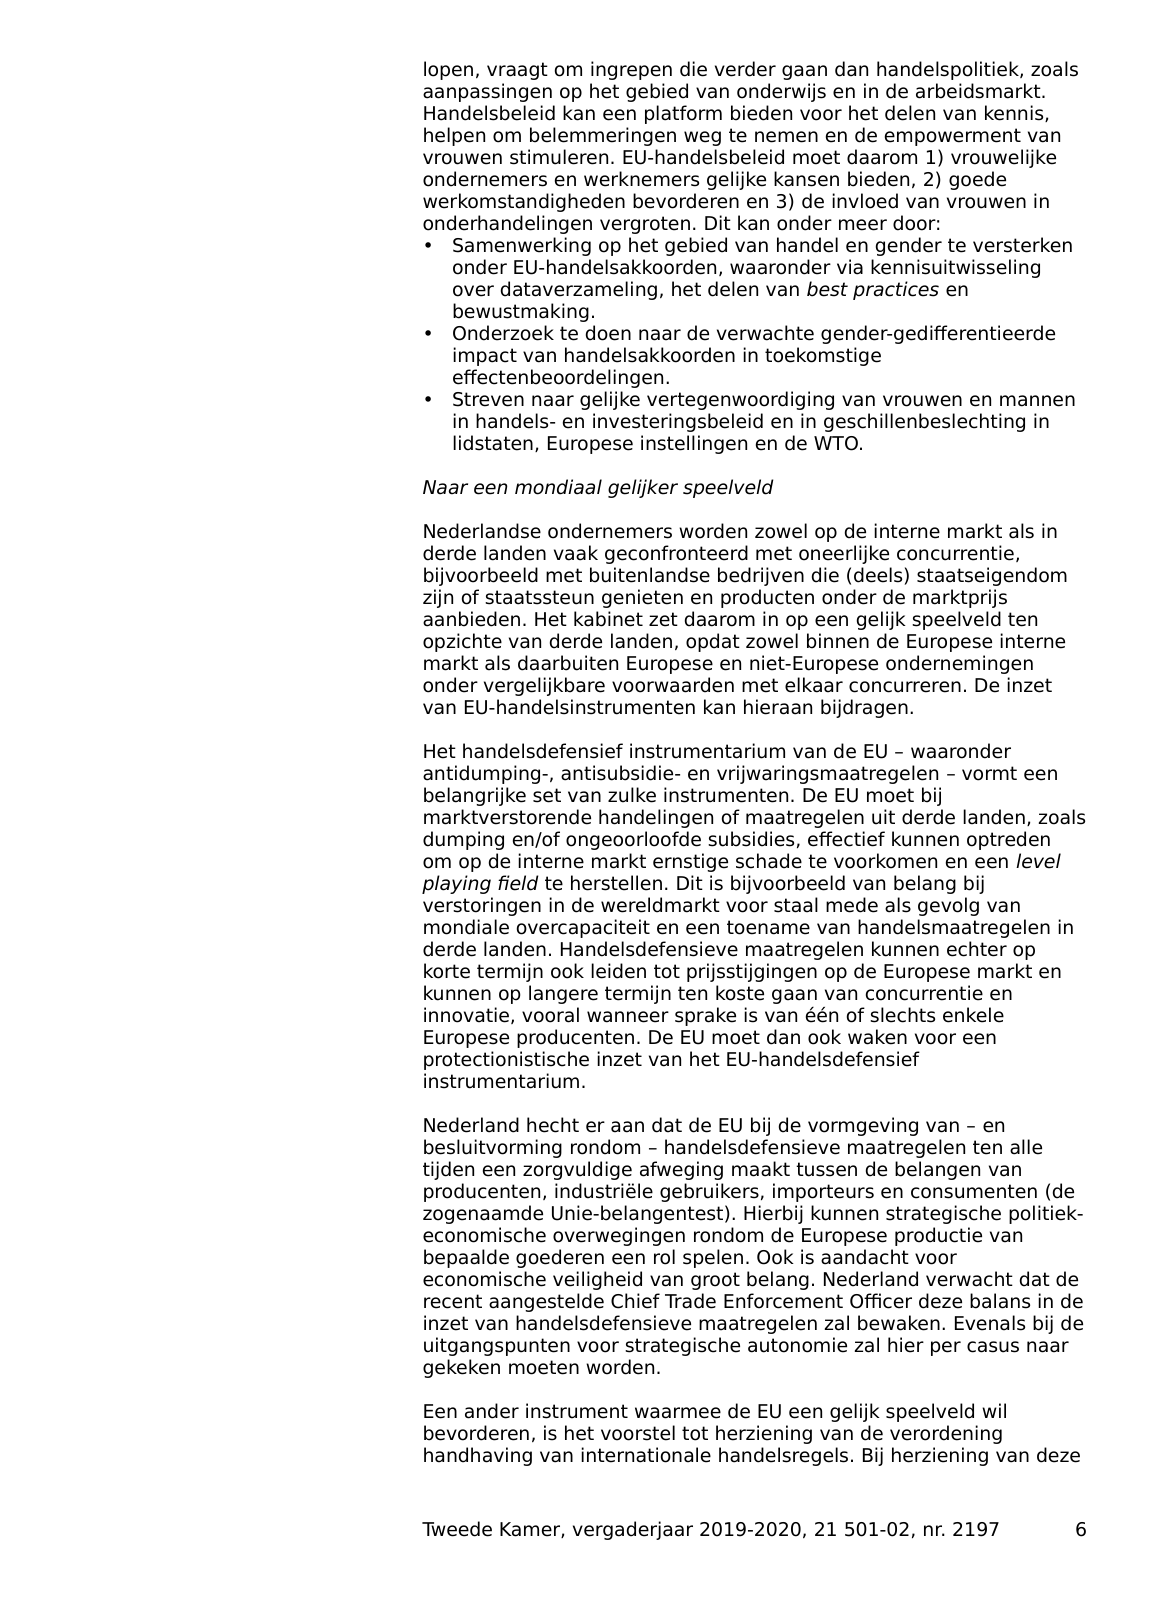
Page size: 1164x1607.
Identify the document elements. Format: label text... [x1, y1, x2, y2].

text Nederland hecht er aan dat de EU bij de vormgeving van – en besluitvorming rondom – handelsdefensieve maatregelen ten alle tijden een zorgvuldige afweging maakt tussen de belangen van producenten, industriële gebruikers, importeurs en consumenten (de zogenaamde Unie-belangentest). Hierbij kunnen strategische politiek-economische overwegingen rondom de Europese productie van bepaalde goederen een rol spelen. Ook is aandacht voor economische veiligheid van groot belang. Nederland verwacht dat de recent aangestelde Chief Trade Enforcement Officer deze balans in de inzet van handelsdefensieve maatregelen zal bewaken. Evenals bij de uitgangspunten voor strategische autonomie zal hier per casus naar gekeken moeten worden. [422, 1115, 1087, 1379]
text Nederlandse ondernemers worden zowel op de interne markt als in derde landen vaak geconfronteerd met oneerlijke concurrentie, bijvoorbeeld met buitenlandse bedrijven die (deels) staatseigendom zijn of staatssteun genieten en producten onder de marktprijs aanbieden. Het kabinet zet daarom in op een gelijk speelveld ten opzichte van derde landen, opdat zowel binnen de Europese interne markt als daarbuiten Europese en niet-Europese ondernemingen onder vergelijkbare voorwaarden met elkaar concurreren. De inzet van EU-handelsinstrumenten kan hieraan bijdragen. [422, 521, 1087, 719]
text • Streven naar gelijke vertegenwoordiging van vrouwen en mannen in handels- en investeringsbeleid en in geschillenbeslechting in lidstaten, Europese instellingen en de WTO. [422, 389, 1087, 455]
text • Onderzoek te doen naar de verwachte gender-gedifferentieerde impact van handelsakkoorden in toekomstige effectenbeoordelingen. [422, 323, 1087, 389]
text Het handelsdefensief instrumentarium van de EU – waaronder antidumping-, antisubsidie- en vrijwaringsmaatregelen – vormt een belangrijke set van zulke instrumenten. De EU moet bij marktverstorende handelingen of maatregelen uit derde landen, zoals dumping en/of ongeoorloofde subsidies, effectief kunnen optreden om op de interne markt ernstige schade te voorkomen en een level playing field te herstellen. Dit is bijvoorbeeld van belang bij verstoringen in de wereldmarkt voor staal mede als gevolg van mondiale overcapaciteit en een toename van handelsmaatregelen in derde landen. Handelsdefensieve maatregelen kunnen echter op korte termijn ook leiden tot prijsstijgingen op de Europese markt en kunnen op langere termijn ten koste gaan van concurrentie en innovatie, vooral wanneer sprake is van één of slechts enkele Europese producenten. De EU moet dan ook waken voor een protectionistische inzet van het EU-handelsdefensief instrumentarium. [422, 741, 1087, 1093]
subtitle Naar een mondiaal gelijker speelveld [422, 477, 1087, 499]
text lopen, vraagt om ingrepen die verder gaan dan handelspolitiek, zoals aanpassingen op het gebied van onderwijs en in de arbeidsmarkt. Handelsbeleid kan een platform bieden voor het delen van kennis, helpen om belemmeringen weg te nemen en de empowerment van vrouwen stimuleren. EU-handelsbeleid moet daarom 1) vrouwelijke ondernemers en werknemers gelijke kansen bieden, 2) goede werkomstandigheden bevorderen en 3) de invloed van vrouwen in onderhandelingen vergroten. Dit kan onder meer door: [422, 59, 1087, 235]
text Een ander instrument waarmee de EU een gelijk speelveld wil bevorderen, is het voorstel tot herziening van de verordening handhaving van internationale handelsregels. Bij herziening van deze [422, 1401, 1087, 1467]
text • Samenwerking op het gebied van handel en gender te versterken onder EU-handelsakkoorden, waaronder via kennisuitwisseling over dataverzameling, het delen van best practices en bewustmaking. [422, 235, 1087, 323]
